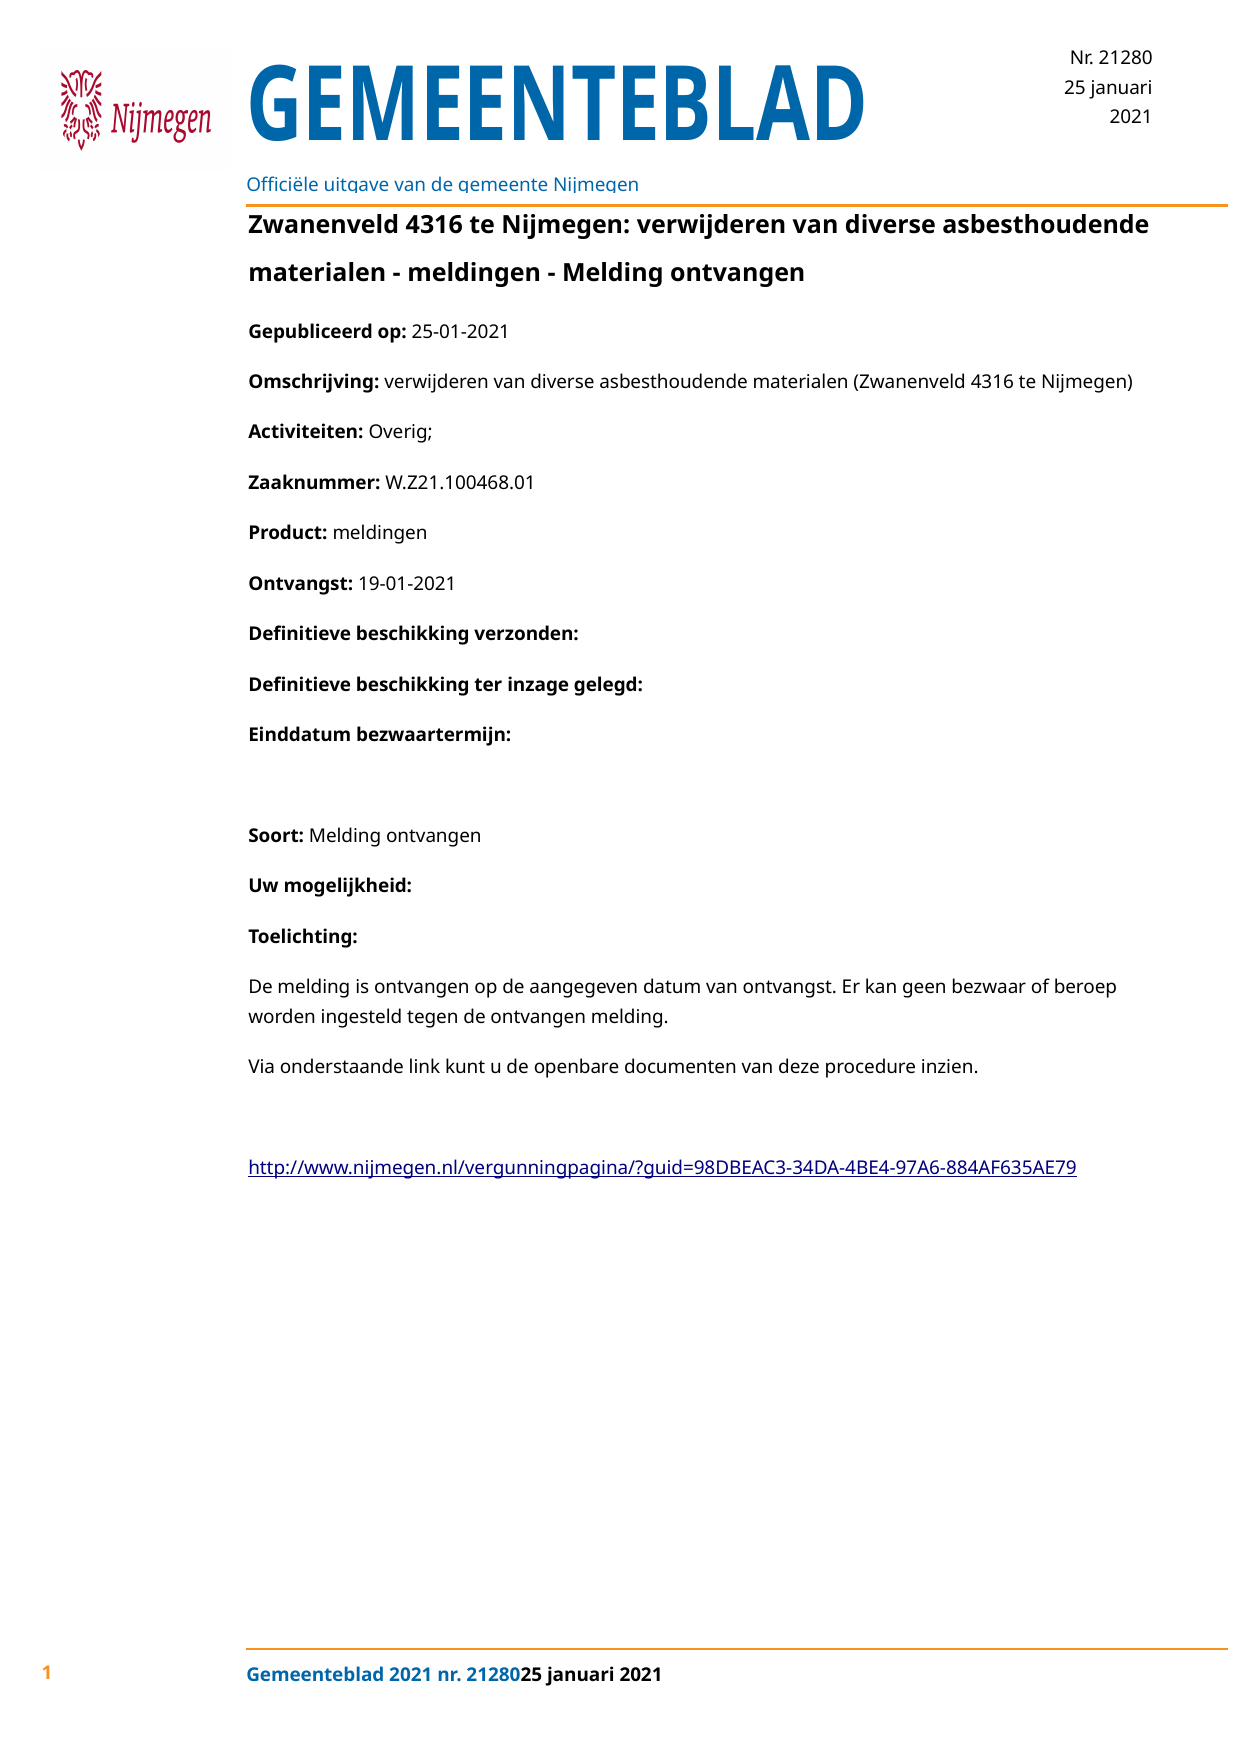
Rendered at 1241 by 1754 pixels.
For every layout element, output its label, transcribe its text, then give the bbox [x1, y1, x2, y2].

text De melding is ontvangen op de aangegeven datum van ontvangst. Er kan geen bezwaar of beroep worden ingesteld tegen de ontvangen melding. [248, 973, 1152, 1029]
text Zwanenveld 4316 te Nijmegen: verwijderen van diverse asbesthoudende materialen - meldingen - Melding ontvangen [248, 207, 1152, 288]
text Uw mogelijkheid: [248, 872, 1152, 898]
text Definitieve beschikking verzonden: [248, 620, 1152, 646]
text Gepubliceerd op: 25-01-2021 [248, 318, 1152, 344]
text Via onderstaande link kunt u de openbare documenten van deze procedure inzien. [248, 1053, 1152, 1079]
text Definitieve beschikking ter inzage gelegd: [248, 671, 1152, 697]
text Activiteiten: Overig; [248, 419, 1152, 444]
text http://www.nijmegen.nl/vergunningpagina/?guid=98DBEAC3-34DA-4BE4-97A6-884AF635AE79 [248, 1154, 1152, 1180]
text Product: meldingen [248, 519, 1152, 545]
text Einddatum bezwaartermijn: [248, 721, 1152, 747]
text Soort: Melding ontvangen [248, 822, 1152, 848]
text Toelichting: [248, 923, 1152, 949]
text Ontvangst: 19-01-2021 [248, 570, 1152, 596]
text Zaaknummer: W.Z21.100468.01 [248, 469, 1152, 495]
text Omschrijving: verwijderen van diverse asbesthoudende materialen (Zwanenveld 4316 te Nijmegen) [248, 368, 1152, 394]
picture [41, 47, 231, 172]
